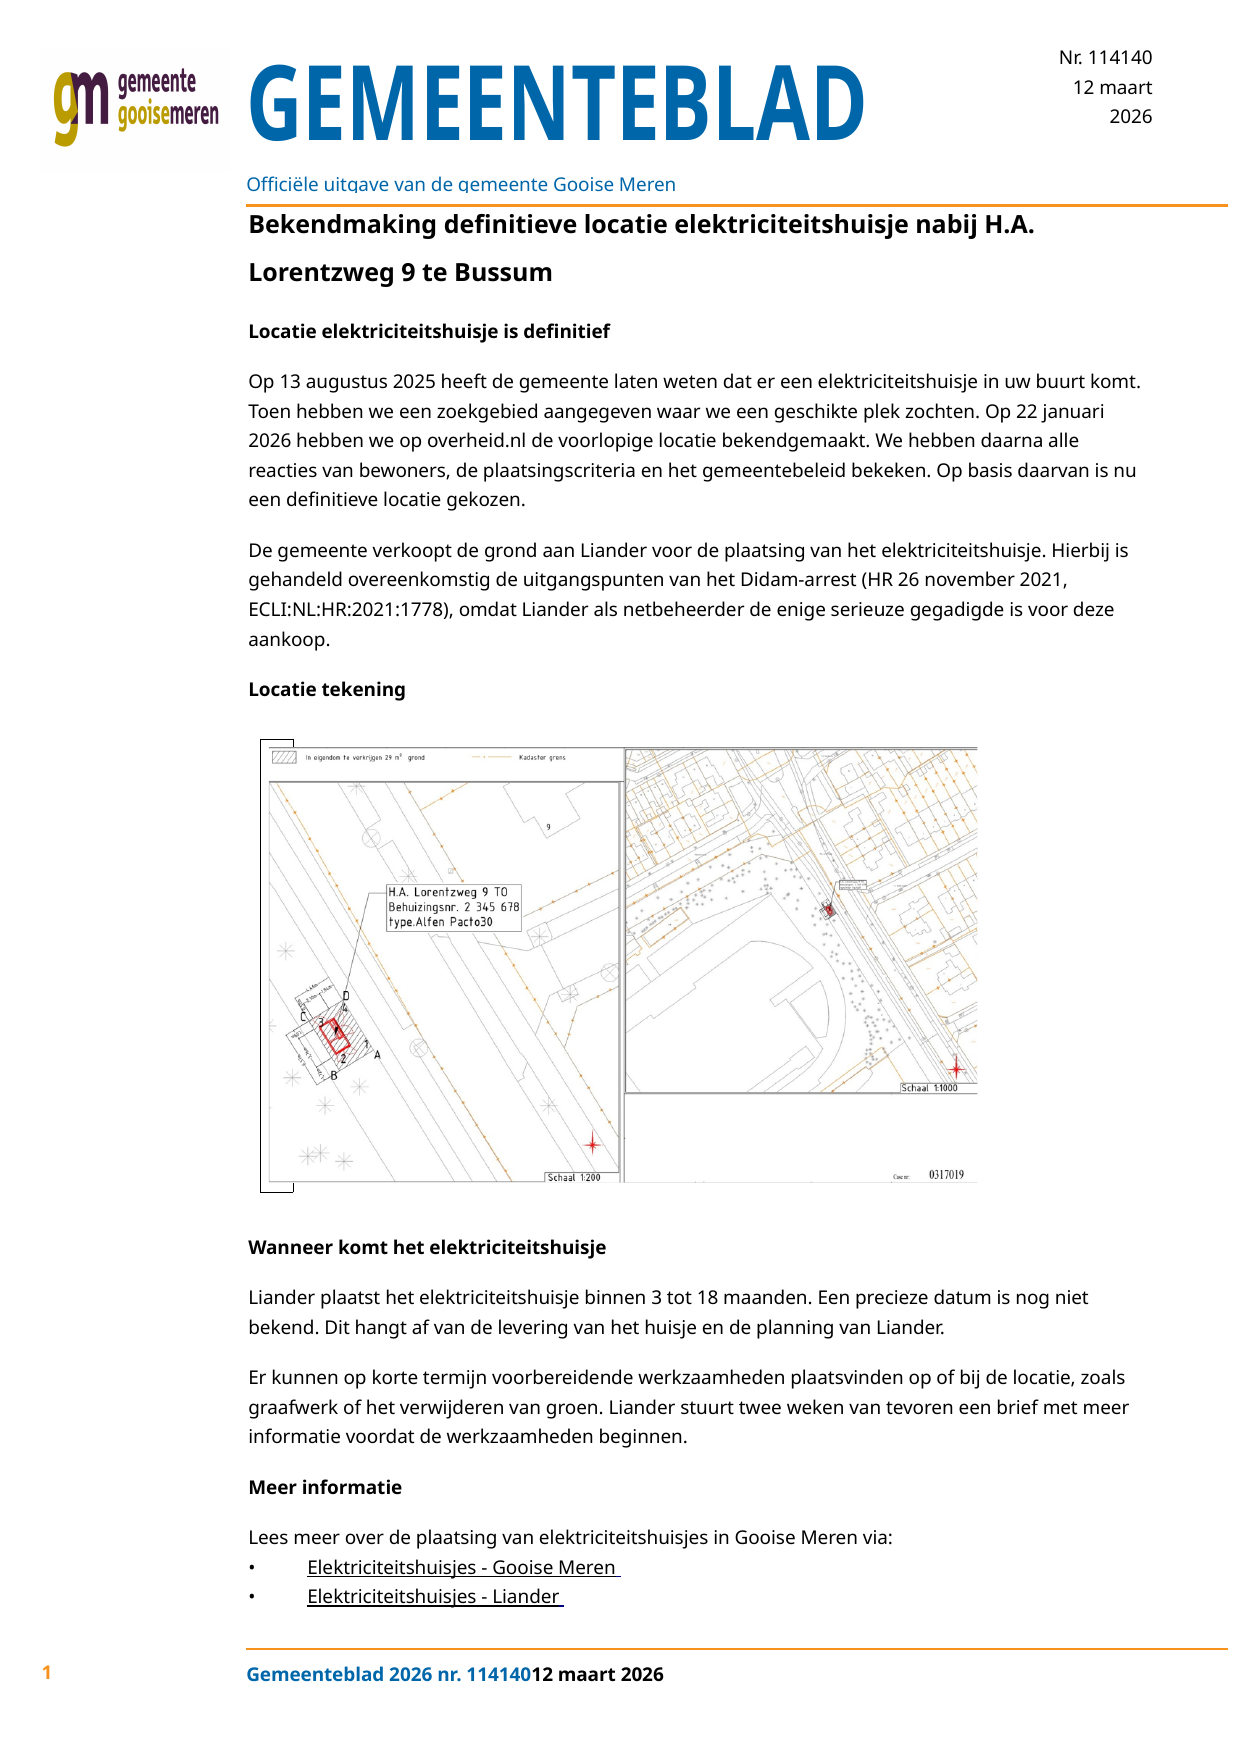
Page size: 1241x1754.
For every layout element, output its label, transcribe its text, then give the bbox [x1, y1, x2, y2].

text Locatie elektriciteitshuisje is definitief [248, 318, 1152, 344]
text Liander plaatst het elektriciteitshuisje binnen 3 tot 18 maanden. Een precieze datum is nog niet bekend. Dit hangt af van de levering van het huisje en de planning van Liander. [248, 1284, 1152, 1339]
text Wanneer komt het elektriciteitshuisje [248, 1234, 1152, 1259]
list Elektriciteitshuisjes - Liander [248, 1583, 1152, 1609]
text Bekendmaking definitieve locatie elektriciteitshuisje nabij H.A. Lorentzweg 9 te Bussum [248, 207, 1152, 288]
text Meer informatie [248, 1474, 1152, 1499]
text Lees meer over de plaatsing van elektriciteitshuisjes in Gooise Meren via: [248, 1524, 1152, 1550]
text Locatie tekening [248, 676, 1152, 702]
text Op 13 augustus 2025 heeft de gemeente laten weten dat er een elektriciteitshuisje in uw buurt komt. Toen hebben we een zoekgebied aangegeven waar we een geschikte plek zochten. Op 22 januari 2026 hebben we op overheid.nl de voorlopige locatie bekendgemaakt. We hebben daarna alle reacties van bewoners, de plaatsingscriteria en het gemeentebeleid bekeken. Op basis daarvan is nu een definitieve locatie gekozen. [248, 368, 1152, 512]
text Er kunnen op korte termijn voorbereidende werkzaamheden plaatsvinden op of bij de locatie, zoals graafwerk of het verwijderen van groen. Liander stuurt twee weken van tevoren een brief met meer informatie voordat de werkzaamheden beginnen. [248, 1364, 1152, 1449]
list Elektriciteitshuisjes - Gooise Meren [248, 1554, 1152, 1579]
picture [268, 747, 978, 1183]
text De gemeente verkoopt de grond aan Liander voor de plaatsing van het elektriciteitshuisje. Hierbij is gehandeld overeenkomstig de uitgangspunten van het Didam-arrest (HR 26 november 2021, ECLI:NL:HR:2021:1778), omdat Liander als netbeheerder de enige serieuze gegadigde is voor deze aankoop. [248, 537, 1152, 652]
picture [41, 47, 231, 172]
